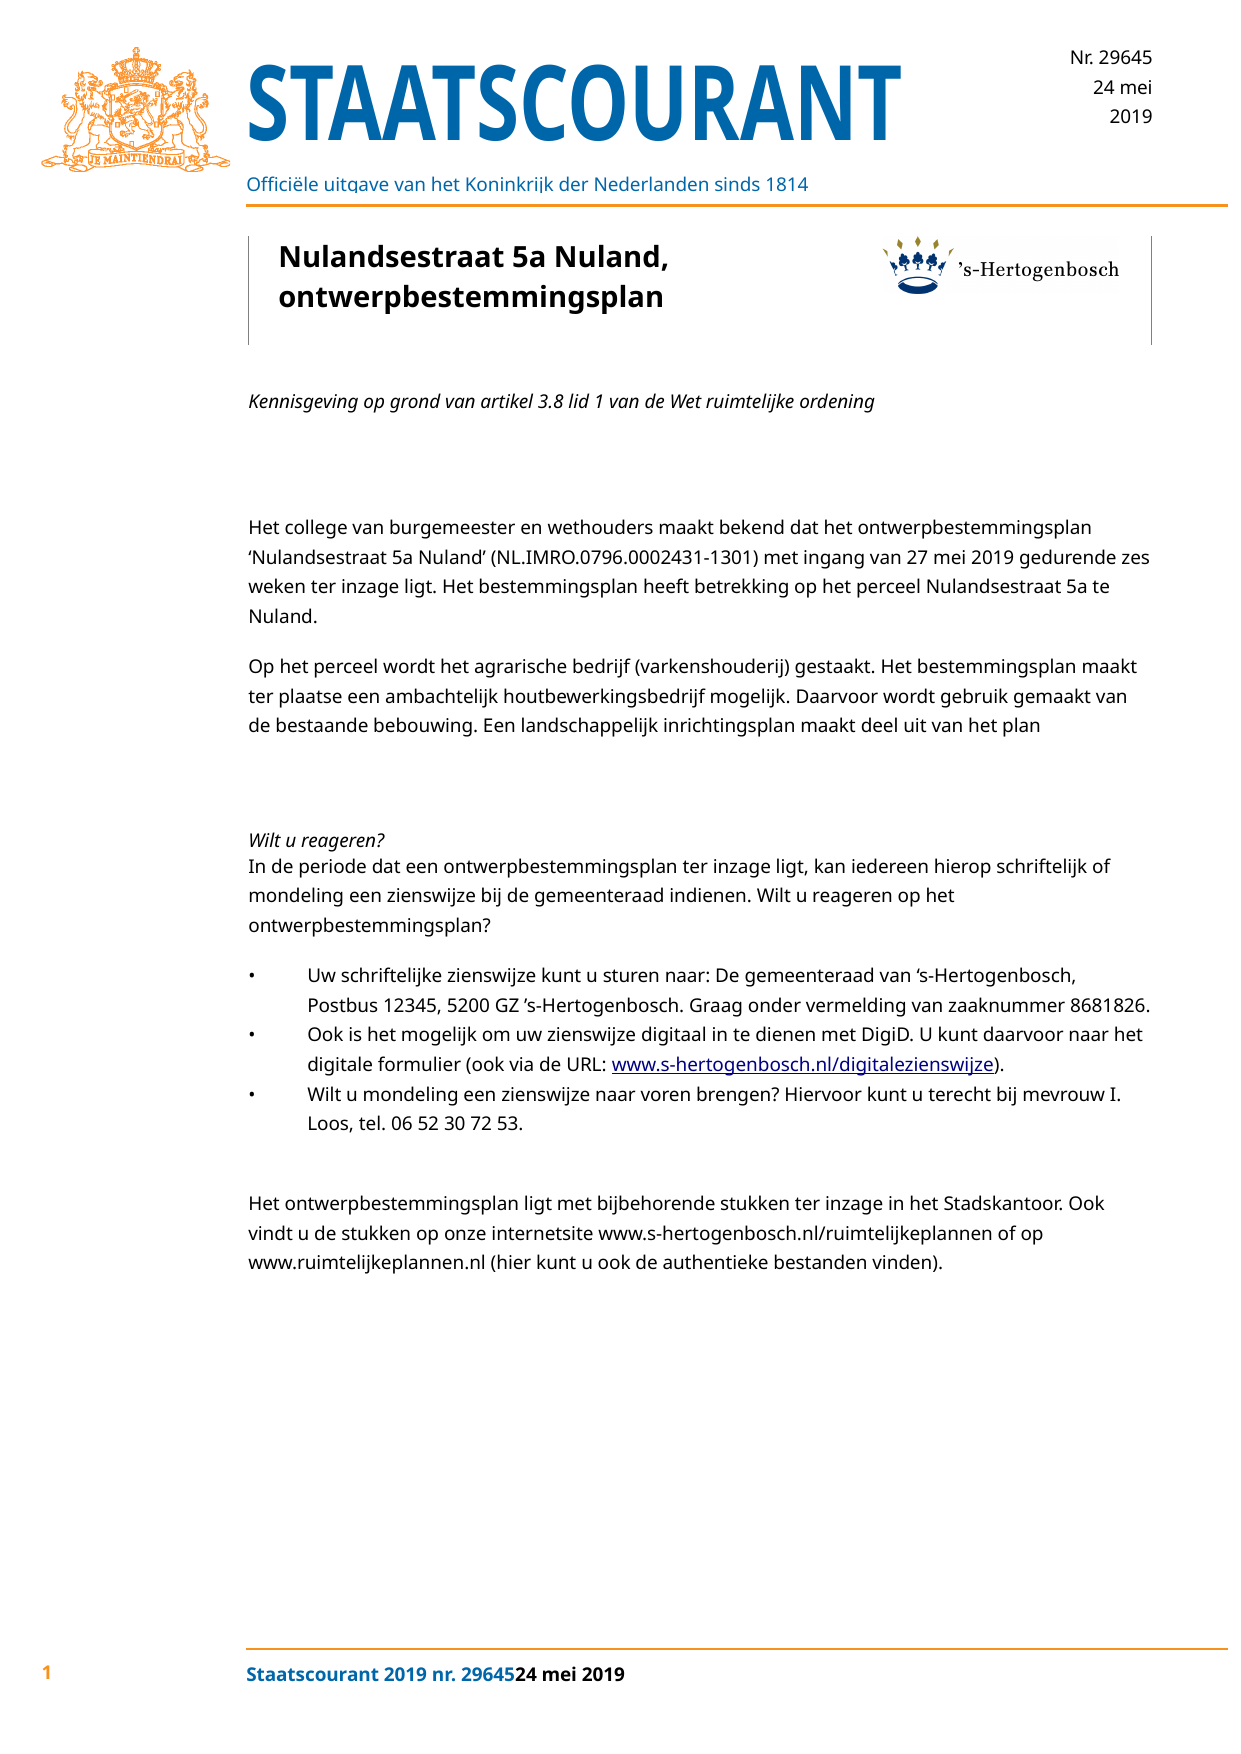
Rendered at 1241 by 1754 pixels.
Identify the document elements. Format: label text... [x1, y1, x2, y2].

text In de periode dat een ontwerpbestemmingsplan ter inzage ligt, kan iedereen hierop schriftelijk of mondeling een zienswijze bij de gemeenteraad indienen. Wilt u reageren op het ontwerpbestemmingsplan? [248, 853, 1152, 938]
text Op het perceel wordt het agrarische bedrijf (varkenshouderij) gestaakt. Het bestemmingsplan maakt ter plaatse een ambachtelijk houtbewerkingsbedrijf mogelijk. Daarvoor wordt gebruik gemaakt van de bestaande bebouwing. Een landschappelijk inrichtingsplan maakt deel uit van het plan [248, 653, 1152, 738]
table_header [1119, 236, 1151, 293]
picture [882, 236, 1119, 294]
text Wilt u reageren? [248, 827, 1152, 853]
list Uw schriftelijke zienswijze kunt u sturen naar: De gemeenteraad van ‘s-Hertogenbosch, Postbus 12345, 5200 GZ ’s-Hertogenbosch. Graag onder vermelding van zaaknummer 8681826. [248, 962, 1152, 1018]
list Ook is het mogelijk om uw zienswijze digitaal in te dienen met DigiD. U kunt daarvoor naar het digitale formulier (ook via de URL: www.s-hertogenbosch.nl/digitalezienswijze). [248, 1022, 1152, 1077]
text Kennisgeving op grond van artikel 3.8 lid 1 van de Wet ruimtelijke ordening [248, 388, 1152, 413]
list Wilt u mondeling een zienswijze naar voren brengen? Hiervoor kunt u terecht bij mevrouw I. Loos, tel. 06 52 30 72 53. [248, 1081, 1152, 1136]
table_header [850, 294, 1151, 345]
table_header [850, 236, 882, 293]
text Het ontwerpbestemmingsplan ligt met bijbehorende stukken ter inzage in het Stadskantoor. Ook vindt u de stukken op onze internetsite www.s-hertogenbosch.nl/ruimtelijkeplannen of op www.ruimtelijkeplannen.nl (hier kunt u ook de authentieke bestanden vinden). [248, 1190, 1152, 1275]
text Het college van burgemeester en wethouders maakt bekend dat het ontwerpbestemmingsplan ‘Nulandsestraat 5a Nuland’ (NL.IMRO.0796.0002431-1301) met ingang van 27 mei 2019 gedurende zes weken ter inzage ligt. Het bestemmingsplan heeft betrekking op het perceel Nulandsestraat 5a te Nuland. [248, 514, 1152, 629]
table_header Nulandsestraat 5a Nuland, ontwerpbestemmingsplan [249, 236, 850, 345]
picture [41, 47, 231, 172]
